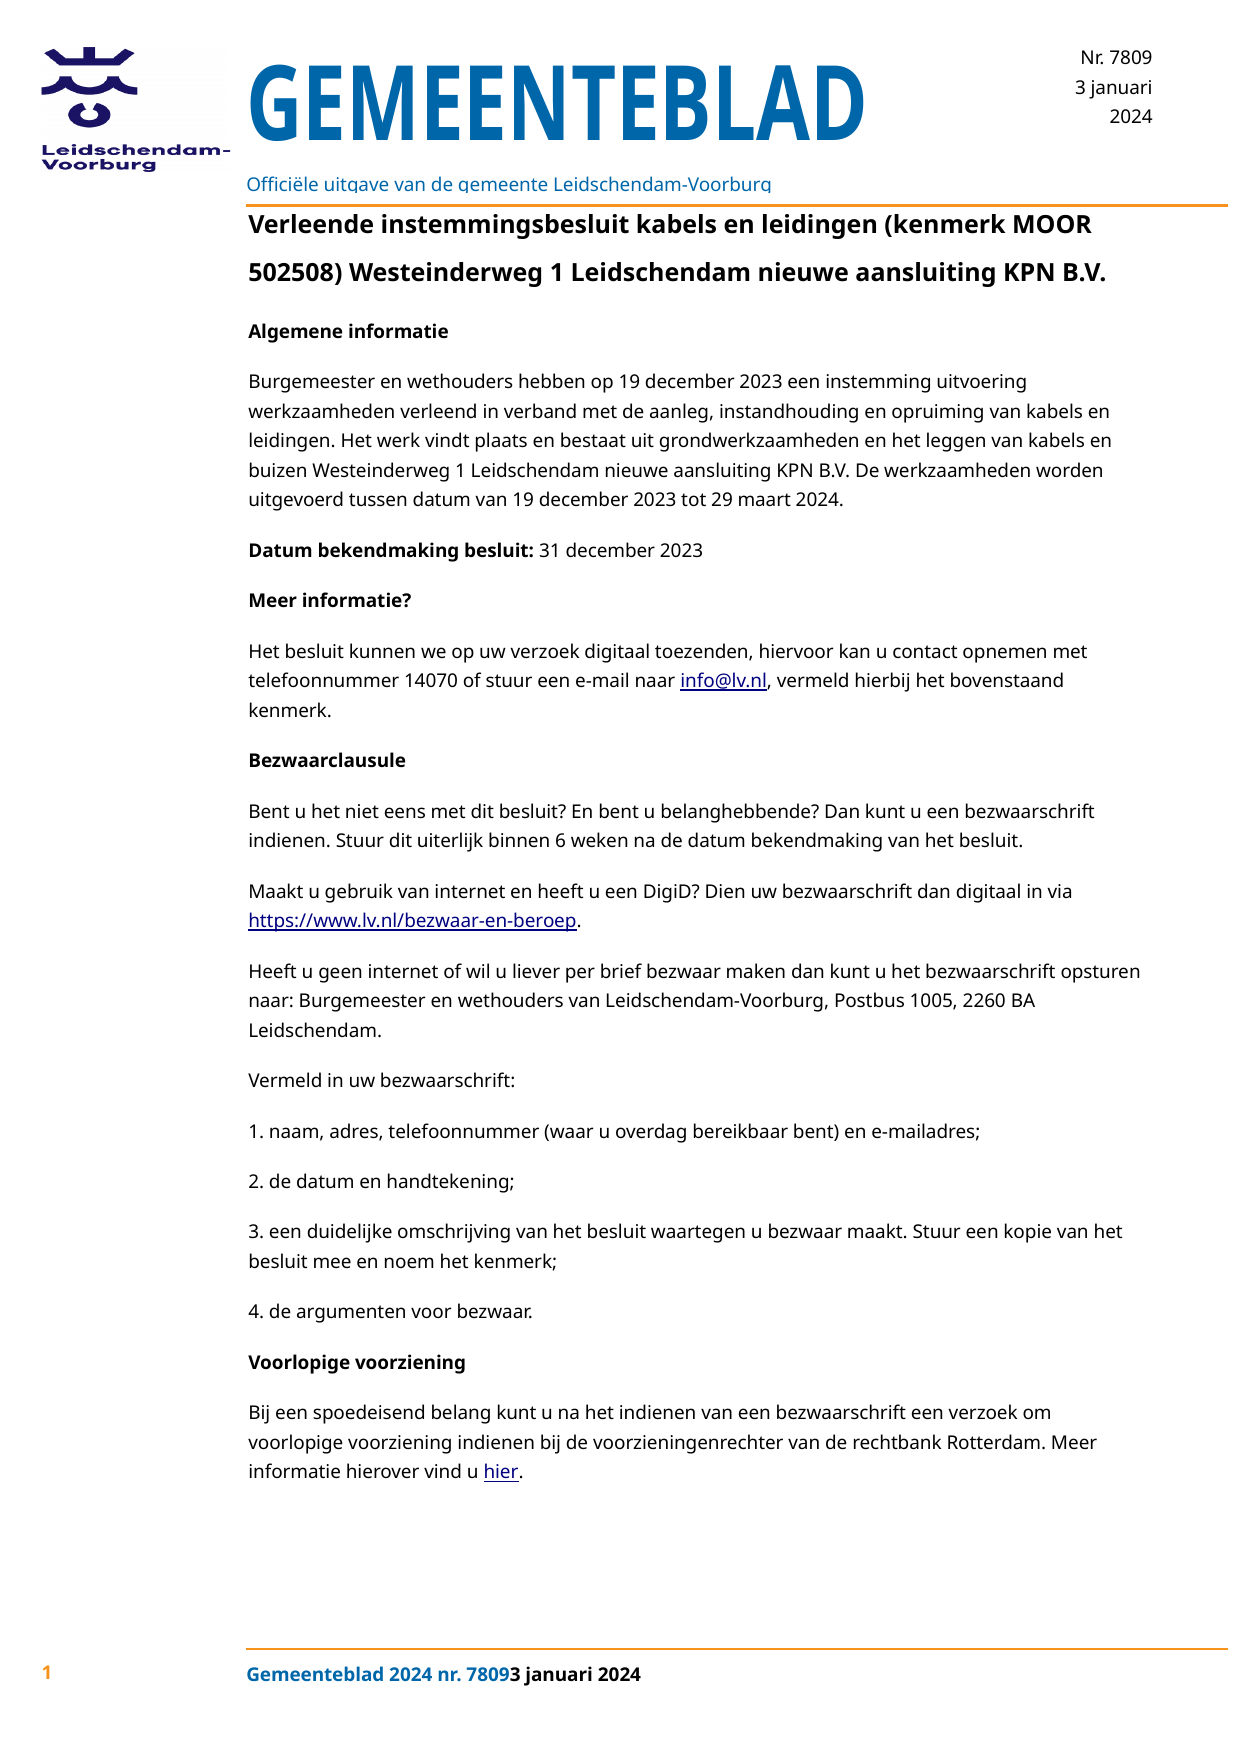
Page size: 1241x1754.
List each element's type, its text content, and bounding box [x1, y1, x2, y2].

text 1. naam, adres, telefoonnummer (waar u overdag bereikbaar bent) en e-mailadres; [248, 1118, 1152, 1144]
text 4. de argumenten voor bezwaar. [248, 1299, 1152, 1324]
text Bent u het niet eens met dit besluit? En bent u belanghebbende? Dan kunt u een bezwaarschrift indienen. Stuur dit uiterlijk binnen 6 weken na de datum bekendmaking van het besluit. [248, 798, 1152, 853]
text Datum bekendmaking besluit: 31 december 2023 [248, 537, 1152, 563]
text 2. de datum en handtekening; [248, 1168, 1152, 1194]
text 3. een duidelijke omschrijving van het besluit waartegen u bezwaar maakt. Stuur een kopie van het besluit mee en noem het kenmerk; [248, 1219, 1152, 1274]
text Bij een spoedeisend belang kunt u na het indienen van een bezwaarschrift een verzoek om voorlopige voorziening indienen bij de voorzieningenrechter van de rechtbank Rotterdam. Meer informatie hierover vind u hier. [248, 1399, 1152, 1484]
text Heeft u geen internet of wil u liever per brief bezwaar maken dan kunt u het bezwaarschrift opsturen naar: Burgemeester en wethouders van Leidschendam-Voorburg, Postbus 1005, 2260 BA Leidschendam. [248, 958, 1152, 1043]
text Voorlopige voorziening [248, 1349, 1152, 1375]
text Vermeld in uw bezwaarschrift: [248, 1067, 1152, 1093]
text Burgemeester en wethouders hebben op 19 december 2023 een instemming uitvoering werkzaamheden verleend in verband met de aanleg, instandhouding en opruiming van kabels en leidingen. Het werk vindt plaats en bestaat uit grondwerkzaamheden en het leggen van kabels en buizen Westeinderweg 1 Leidschendam nieuwe aansluiting KPN B.V. De werkzaamheden worden uitgevoerd tussen datum van 19 december 2023 tot 29 maart 2024. [248, 368, 1152, 512]
text Meer informatie? [248, 587, 1152, 613]
text Het besluit kunnen we op uw verzoek digitaal toezenden, hiervoor kan u contact opnemen met telefoonnummer 14070 of stuur een e-mail naar info@lv.nl, vermeld hierbij het bovenstaand kenmerk. [248, 638, 1152, 723]
picture [41, 47, 231, 172]
text Maakt u gebruik van internet en heeft u een DigiD? Dien uw bezwaarschrift dan digitaal in via https://www.lv.nl/bezwaar-en-beroep. [248, 878, 1152, 933]
text Bezwaarclausule [248, 747, 1152, 773]
text Verleende instemmingsbesluit kabels en leidingen (kenmerk MOOR 502508) Westeinderweg 1 Leidschendam nieuwe aansluiting KPN B.V. [248, 207, 1152, 288]
text Algemene informatie [248, 318, 1152, 344]
